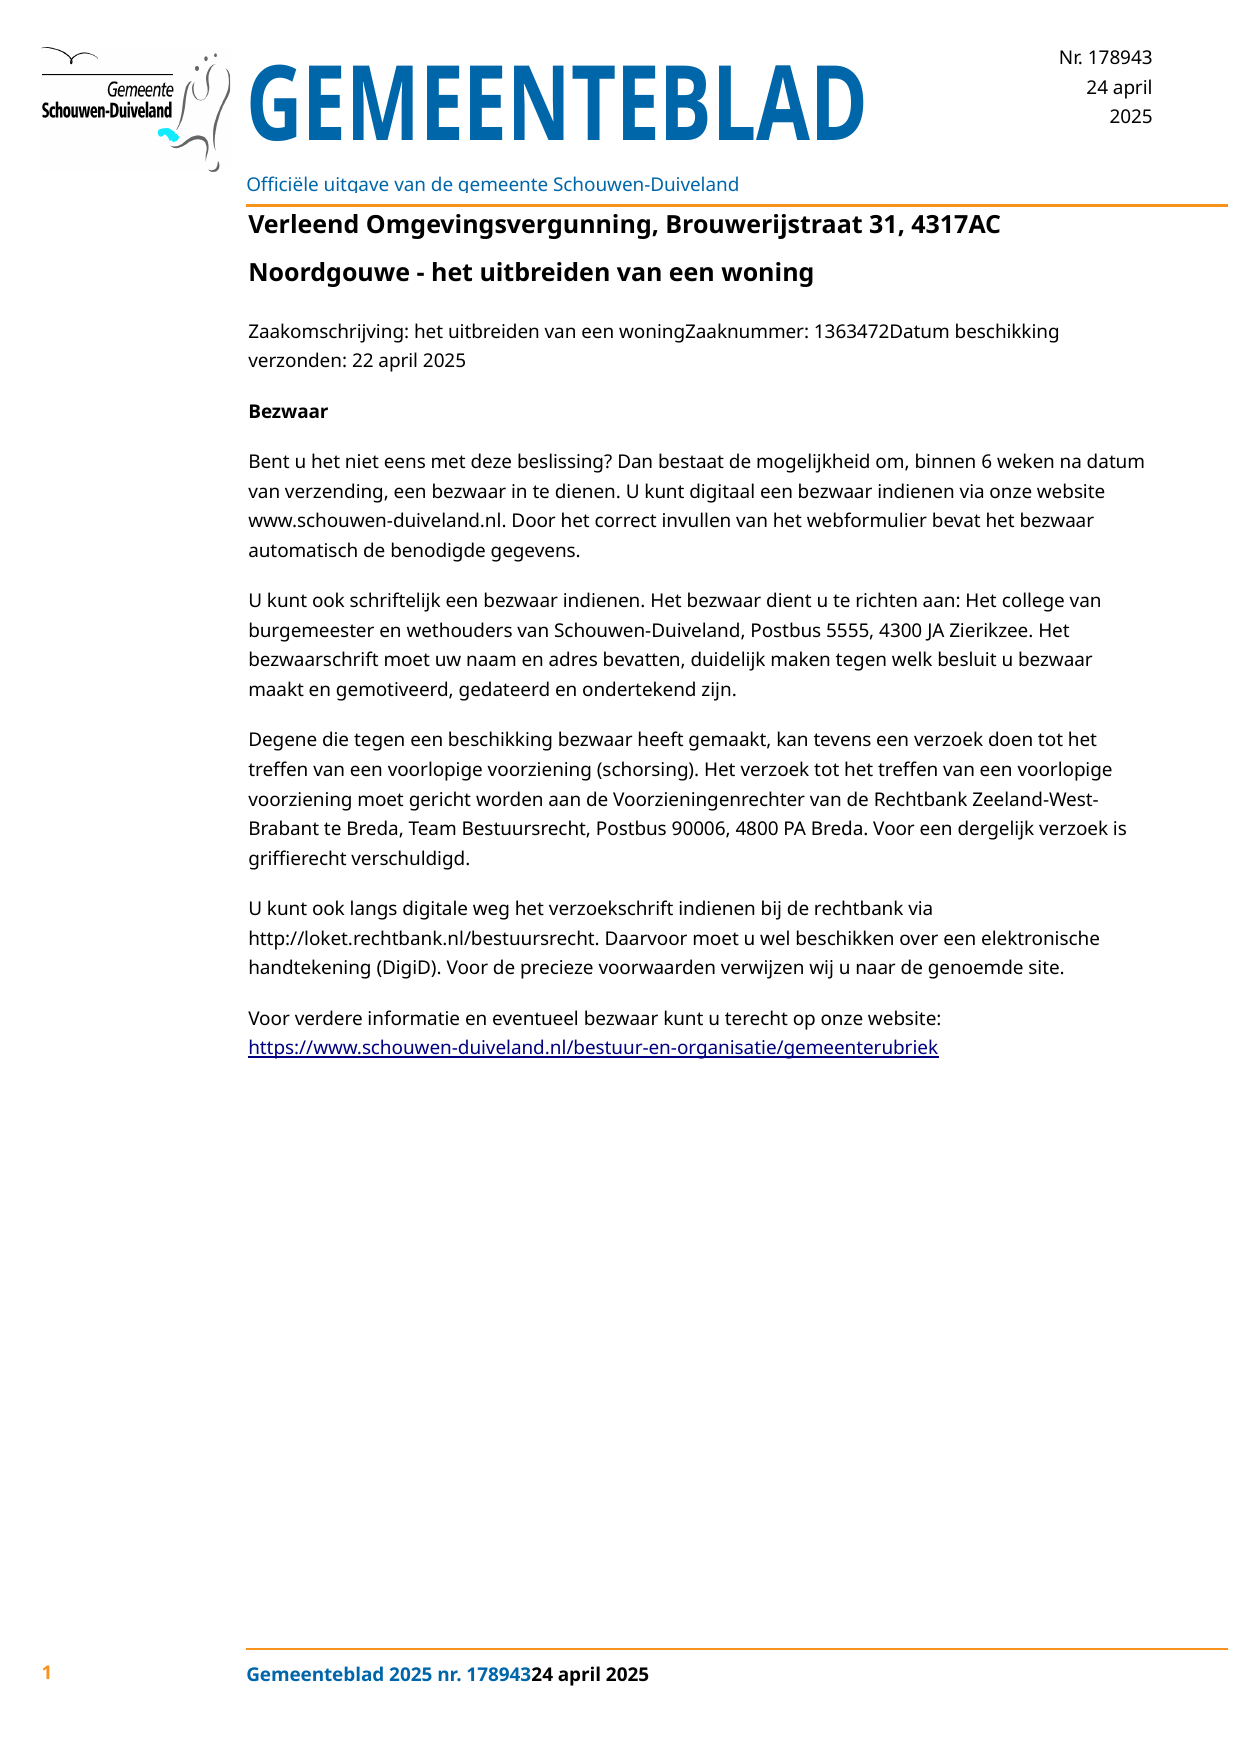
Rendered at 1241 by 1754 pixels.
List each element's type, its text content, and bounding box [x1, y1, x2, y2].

text Bent u het niet eens met deze beslissing? Dan bestaat de mogelijkheid om, binnen 6 weken na datum van verzending, een bezwaar in te dienen. U kunt digitaal een bezwaar indienen via onze website www.schouwen-duiveland.nl. Door het correct invullen van het webformulier bevat het bezwaar automatisch de benodigde gegevens. [248, 448, 1152, 563]
text Voor verdere informatie en eventueel bezwaar kunt u terecht op onze website: https://www.schouwen-duiveland.nl/bestuur-en-organisatie/gemeenterubriek [248, 1005, 1152, 1060]
text Degene die tegen een beschikking bezwaar heeft gemaakt, kan tevens een verzoek doen tot het treffen van een voorlopige voorziening (schorsing). Het verzoek tot het treffen van een voorlopige voorziening moet gericht worden aan de Voorzieningenrechter van de Rechtbank Zeeland-West-Brabant te Breda, Team Bestuursrecht, Postbus 90006, 4800 PA Breda. Voor een dergelijk verzoek is griffierecht verschuldigd. [248, 727, 1152, 871]
picture [41, 47, 231, 172]
text Bezwaar [248, 398, 1152, 424]
text Verleend Omgevingsvergunning, Brouwerijstraat 31, 4317AC Noordgouwe - het uitbreiden van een woning [248, 207, 1152, 288]
text U kunt ook schriftelijk een bezwaar indienen. Het bezwaar dient u te richten aan: Het college van burgemeester en wethouders van Schouwen-Duiveland, Postbus 5555, 4300 JA Zierikzee. Het bezwaarschrift moet uw naam en adres bevatten, duidelijk maken tegen welk besluit u bezwaar maakt en gemotiveerd, gedateerd en ondertekend zijn. [248, 587, 1152, 702]
text Zaakomschrijving: het uitbreiden van een woningZaaknummer: 1363472Datum beschikking verzonden: 22 april 2025 [248, 318, 1152, 373]
text U kunt ook langs digitale weg het verzoekschrift indienen bij de rechtbank via http://loket.rechtbank.nl/bestuursrecht. Daarvoor moet u wel beschikken over een elektronische handtekening (DigiD). Voor de precieze voorwaarden verwijzen wij u naar de genoemde site. [248, 895, 1152, 980]
